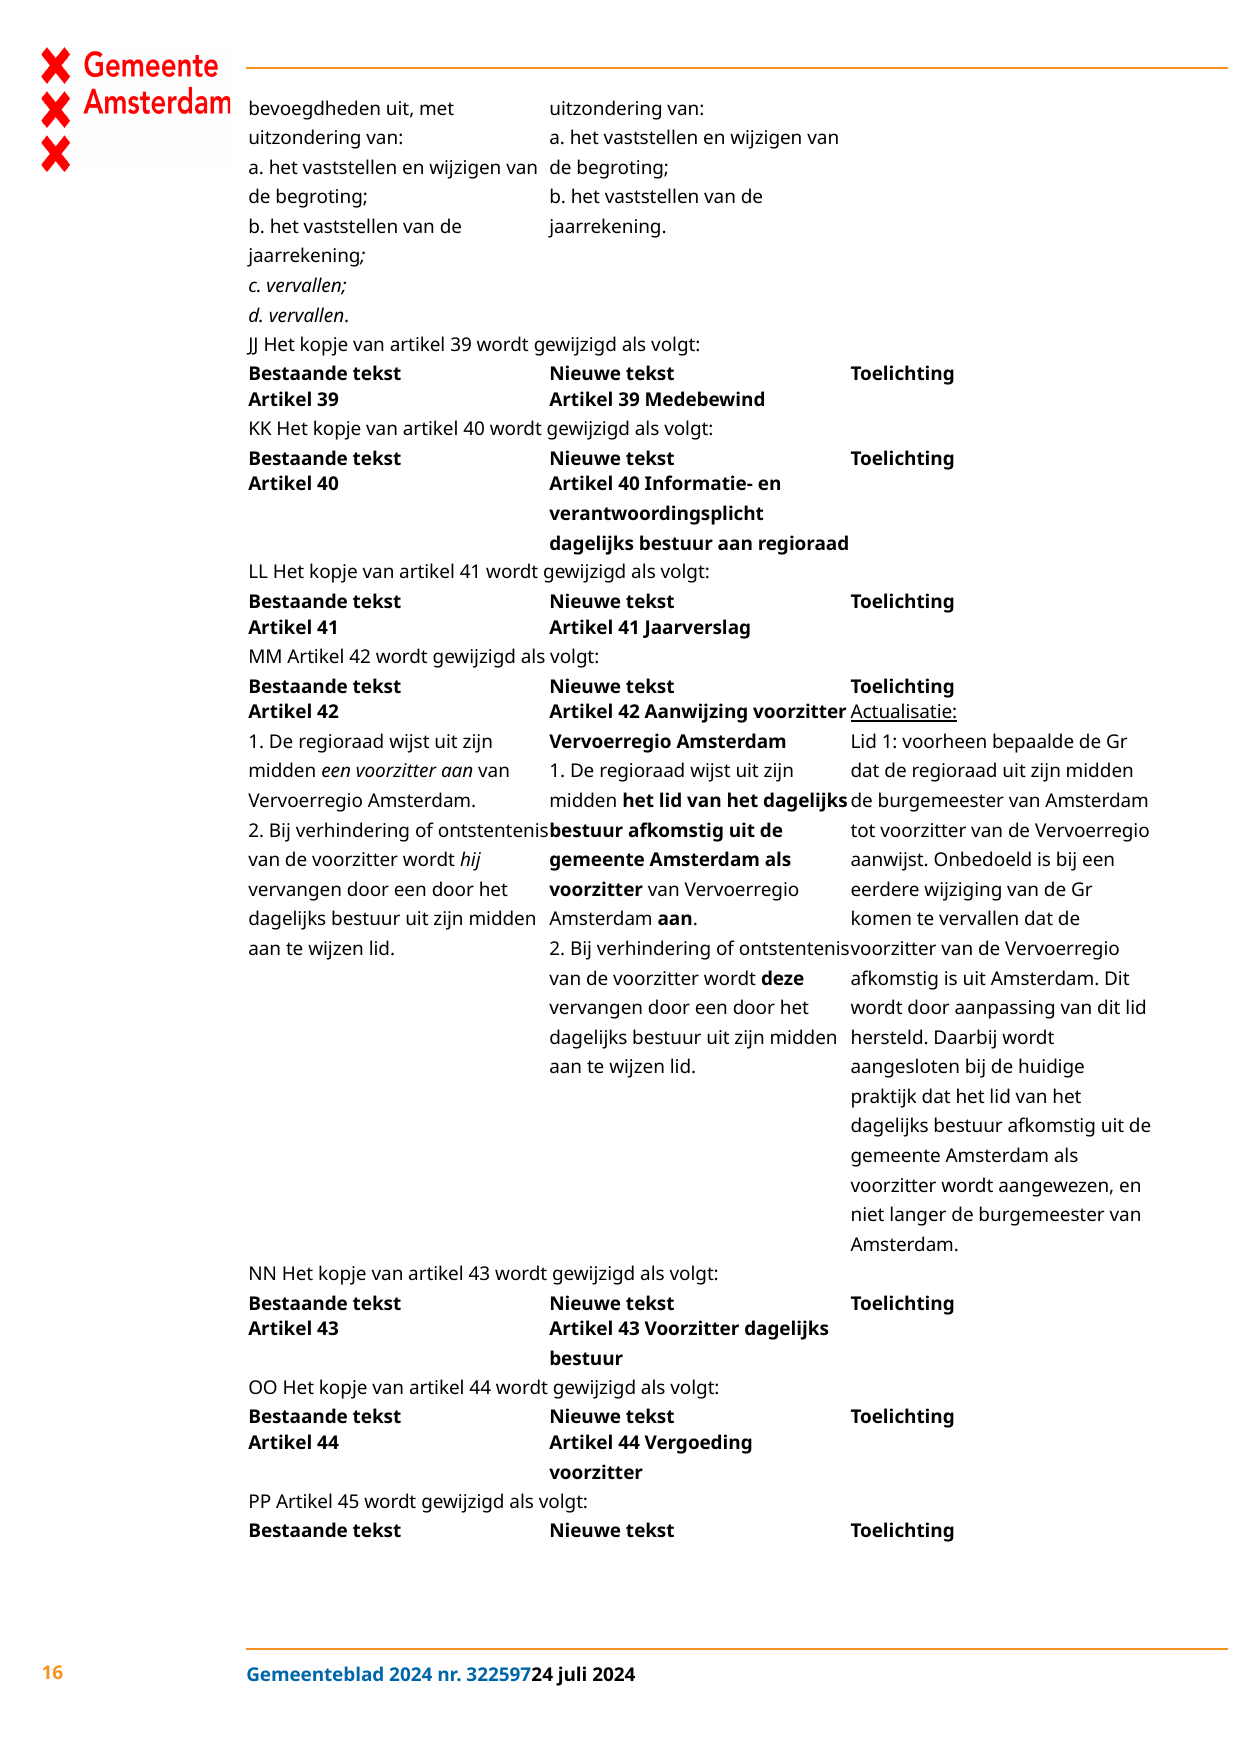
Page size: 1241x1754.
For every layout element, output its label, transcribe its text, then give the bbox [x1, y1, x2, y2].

table_cell Artikel 42 1. De regioraad wijst uit zijn midden een voorzitter aan van Vervoerregio Amsterdam. 2. Bij verhindering of ontstentenis van de voorzitter wordt hij vervangen door een door het dagelijks bestuur uit zijn midden aan te wijzen lid. [248, 699, 549, 1257]
table_cell [850, 1429, 1152, 1485]
table_header Nieuwe tekst [549, 1404, 850, 1429]
table_header Nieuwe tekst [549, 445, 850, 471]
table_header Toelichting [850, 673, 1152, 698]
table_header Nieuwe tekst [549, 589, 850, 614]
table_header Toelichting [850, 1290, 1152, 1315]
text LL Het kopje van artikel 41 wordt gewijzigd als volgt: [248, 559, 1152, 584]
table_cell [850, 386, 1152, 412]
table_cell Artikel 41 [248, 614, 549, 640]
table_header Nieuwe tekst [549, 361, 850, 386]
table_header Bestaande tekst [248, 589, 549, 614]
table_cell uitzondering van: a. het vaststellen en wijzigen van de begroting; b. het vaststellen van de jaarrekening. [549, 95, 850, 328]
table_header Toelichting [850, 1518, 1152, 1543]
table_cell Artikel 44 [248, 1429, 549, 1485]
table_header Bestaande tekst [248, 1290, 549, 1315]
text MM Artikel 42 wordt gewijzigd als volgt: [248, 643, 1152, 669]
table_cell [850, 95, 1152, 328]
table_cell Artikel 39 Medebewind [549, 386, 850, 412]
table_cell Artikel 43 Voorzitter dagelijks bestuur [549, 1315, 850, 1371]
table_cell bevoegdheden uit, met uitzondering van: a. het vaststellen en wijzigen van de begroting; b. het vaststellen van de jaarrekening; c. vervallen; d. vervallen. [248, 95, 549, 328]
table_cell [850, 614, 1152, 640]
table_header Bestaande tekst [248, 445, 549, 471]
text OO Het kopje van artikel 44 wordt gewijzigd als volgt: [248, 1374, 1152, 1400]
table_header Bestaande tekst [248, 1404, 549, 1429]
table_header Nieuwe tekst [549, 1290, 850, 1315]
picture [41, 47, 231, 172]
text JJ Het kopje van artikel 39 wordt gewijzigd als volgt: [248, 331, 1152, 357]
table_header Toelichting [850, 361, 1152, 386]
table_cell Actualisatie: Lid 1: voorheen bepaalde de Gr dat de regioraad uit zijn midden de burgemeester van Amsterdam tot voorzitter van de Vervoerregio aanwijst. Onbedoeld is bij een eerdere wijziging van de Gr komen te vervallen dat de voorzitter van de Vervoerregio afkomstig is uit Amsterdam. Dit wordt door aanpassing van dit lid hersteld. Daarbij wordt aangesloten bij de huidige praktijk dat het lid van het dagelijks bestuur afkomstig uit de gemeente Amsterdam als voorzitter wordt aangewezen, en niet langer de burgemeester van Amsterdam. [850, 699, 1152, 1257]
table_cell Artikel 40 [248, 471, 549, 556]
text NN Het kopje van artikel 43 wordt gewijzigd als volgt: [248, 1260, 1152, 1286]
table_header Toelichting [850, 589, 1152, 614]
table_cell Artikel 42 Aanwijzing voorzitter Vervoerregio Amsterdam 1. De regioraad wijst uit zijn midden het lid van het dagelijks bestuur afkomstig uit de gemeente Amsterdam als voorzitter van Vervoerregio Amsterdam aan. 2. Bij verhindering of ontstentenis van de voorzitter wordt deze vervangen door een door het dagelijks bestuur uit zijn midden aan te wijzen lid. [549, 699, 850, 1257]
table_header Toelichting [850, 1404, 1152, 1429]
table_header Nieuwe tekst [549, 1518, 850, 1543]
table_header Nieuwe tekst [549, 673, 850, 698]
text PP Artikel 45 wordt gewijzigd als volgt: [248, 1488, 1152, 1514]
table_cell Artikel 41 Jaarverslag [549, 614, 850, 640]
table_cell Artikel 39 [248, 386, 549, 412]
table_header Bestaande tekst [248, 1518, 549, 1543]
table_header Bestaande tekst [248, 673, 549, 698]
text KK Het kopje van artikel 40 wordt gewijzigd als volgt: [248, 415, 1152, 441]
table_cell Artikel 40 Informatie- en verantwoordingsplicht dagelijks bestuur aan regioraad [549, 471, 850, 556]
table_header Toelichting [850, 445, 1152, 471]
table_cell Artikel 43 [248, 1315, 549, 1371]
table_header Bestaande tekst [248, 361, 549, 386]
table_cell Artikel 44 Vergoeding voorzitter [549, 1429, 850, 1485]
table_cell [850, 471, 1152, 556]
table_cell [850, 1315, 1152, 1371]
